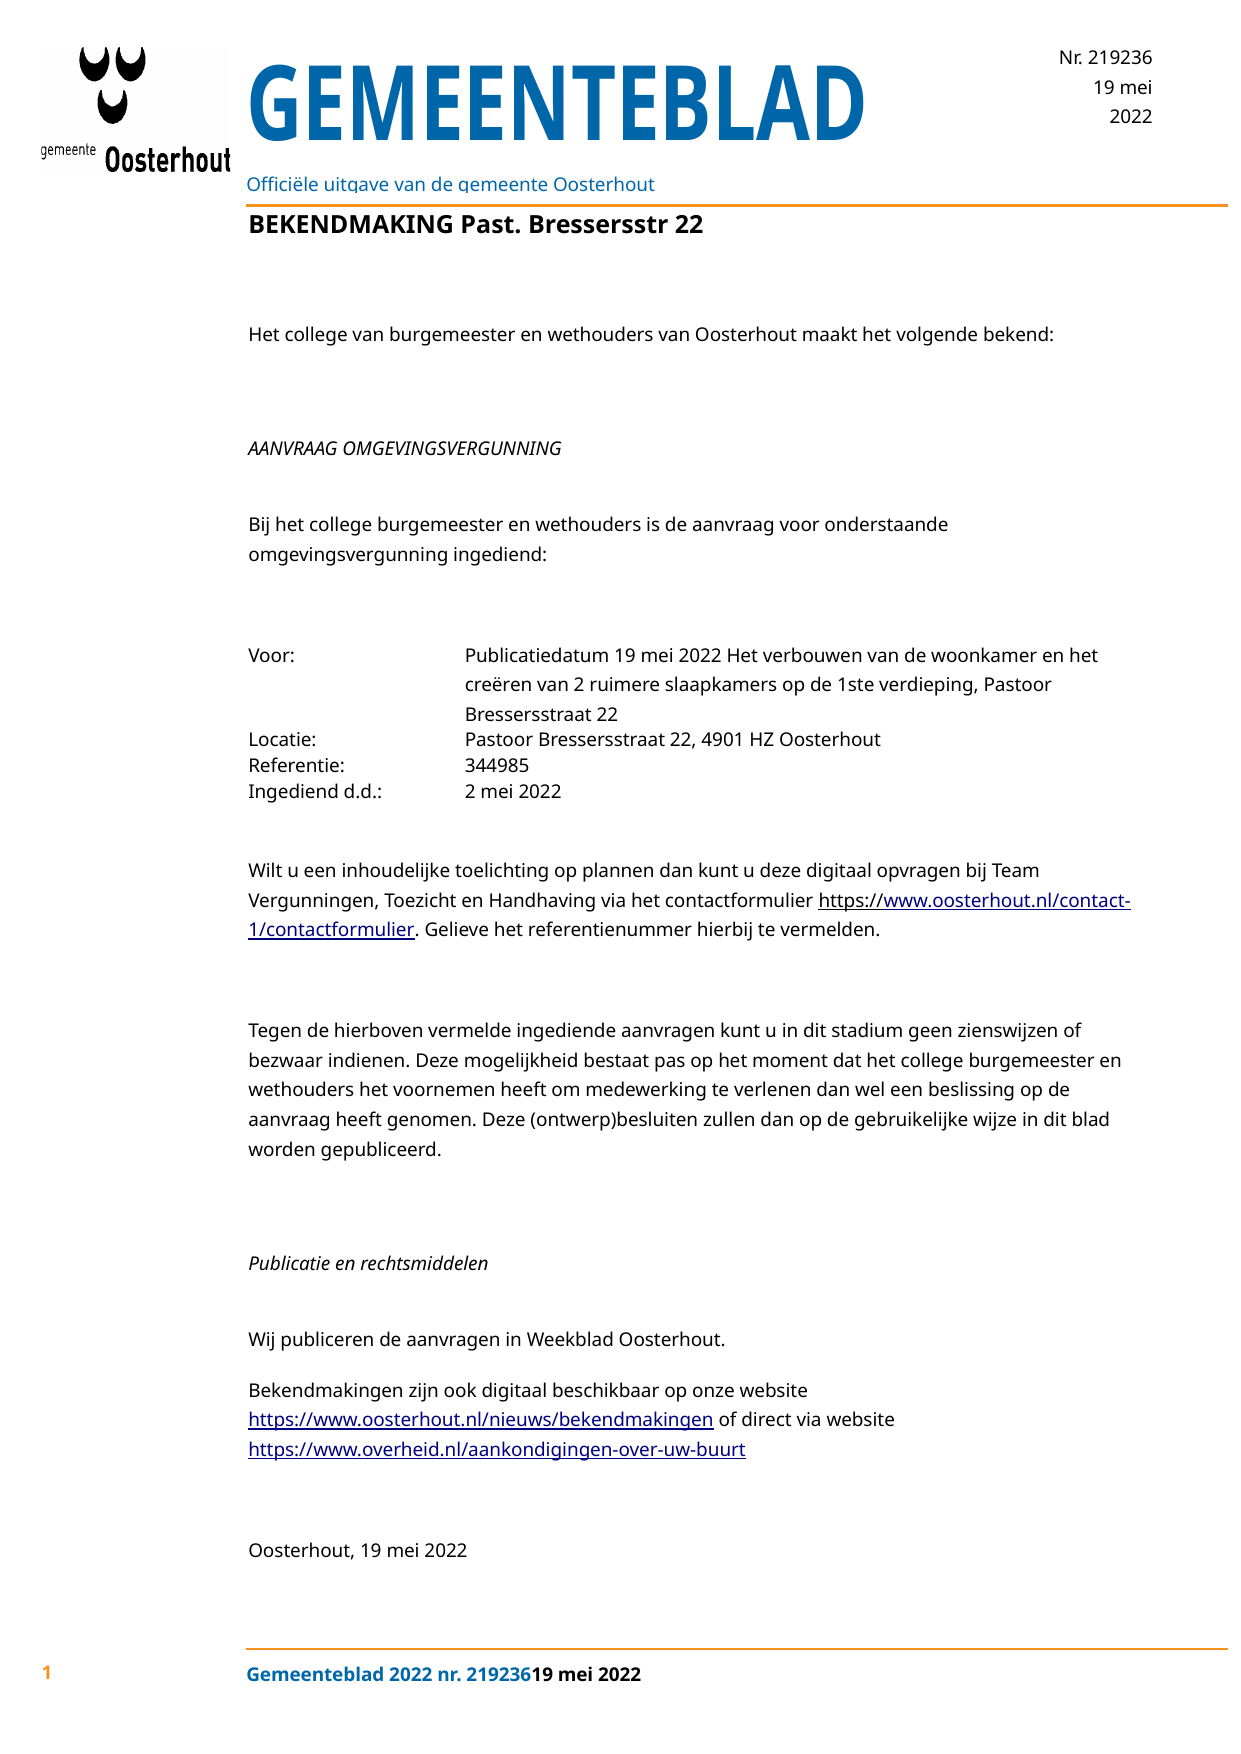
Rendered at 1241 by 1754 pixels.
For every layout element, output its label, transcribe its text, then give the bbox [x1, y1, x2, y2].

picture [41, 47, 231, 172]
table_cell 2 mei 2022 [465, 778, 1152, 804]
text Het college van burgemeester en wethouders van Oosterhout maakt het volgende bekend: [248, 321, 1152, 346]
table_cell Referentie: [248, 753, 464, 778]
text Bij het college burgemeester en wethouders is de aanvraag voor onderstaande omgevingsvergunning ingediend: [248, 511, 1152, 567]
table_cell Ingediend d.d.: [248, 778, 464, 804]
table_cell Pastoor Bressersstraat 22, 4901 HZ Oosterhout [465, 727, 1152, 752]
text Oosterhout, 19 mei 2022 [248, 1537, 1152, 1562]
table_cell 344985 [465, 753, 1152, 778]
table_cell Locatie: [248, 727, 464, 752]
table_header Publicatiedatum 19 mei 2022 Het verbouwen van de woonkamer en het creëren van 2 ruimere slaapkamers op de 1ste verdieping, Pastoor Bressersstraat 22 [465, 642, 1152, 727]
text Wij publiceren de aanvragen in Weekblad Oosterhout. [248, 1326, 1152, 1352]
text AANVRAAG OMGEVINGSVERGUNNING [248, 435, 1152, 461]
text Publicatie en rechtsmiddelen [248, 1250, 1152, 1276]
text Wilt u een inhoudelijke toelichting op plannen dan kunt u deze digitaal opvragen bij Team Vergunningen, Toezicht en Handhaving via het contactformulier https://www.oosterhout.nl/contact-1/contactformulier. Gelieve het referentienummer hierbij te vermelden. [248, 857, 1152, 942]
text Bekendmakingen zijn ook digitaal beschikbaar op onze website https://www.oosterhout.nl/nieuws/bekendmakingen of direct via website https://www.overheid.nl/aankondigingen-over-uw-buurt [248, 1377, 1152, 1462]
text BEKENDMAKING Past. Bressersstr 22 [248, 207, 1152, 241]
text Tegen de hierboven vermelde ingediende aanvragen kunt u in dit stadium geen zienswijzen of bezwaar indienen. Deze mogelijkheid bestaat pas op het moment dat het college burgemeester en wethouders het voornemen heeft om medewerking te verlenen dan wel een beslissing op de aanvraag heeft genomen. Deze (ontwerp)besluiten zullen dan op de gebruikelijke wijze in dit blad worden gepubliceerd. [248, 1017, 1152, 1162]
table_header Voor: [248, 642, 464, 727]
